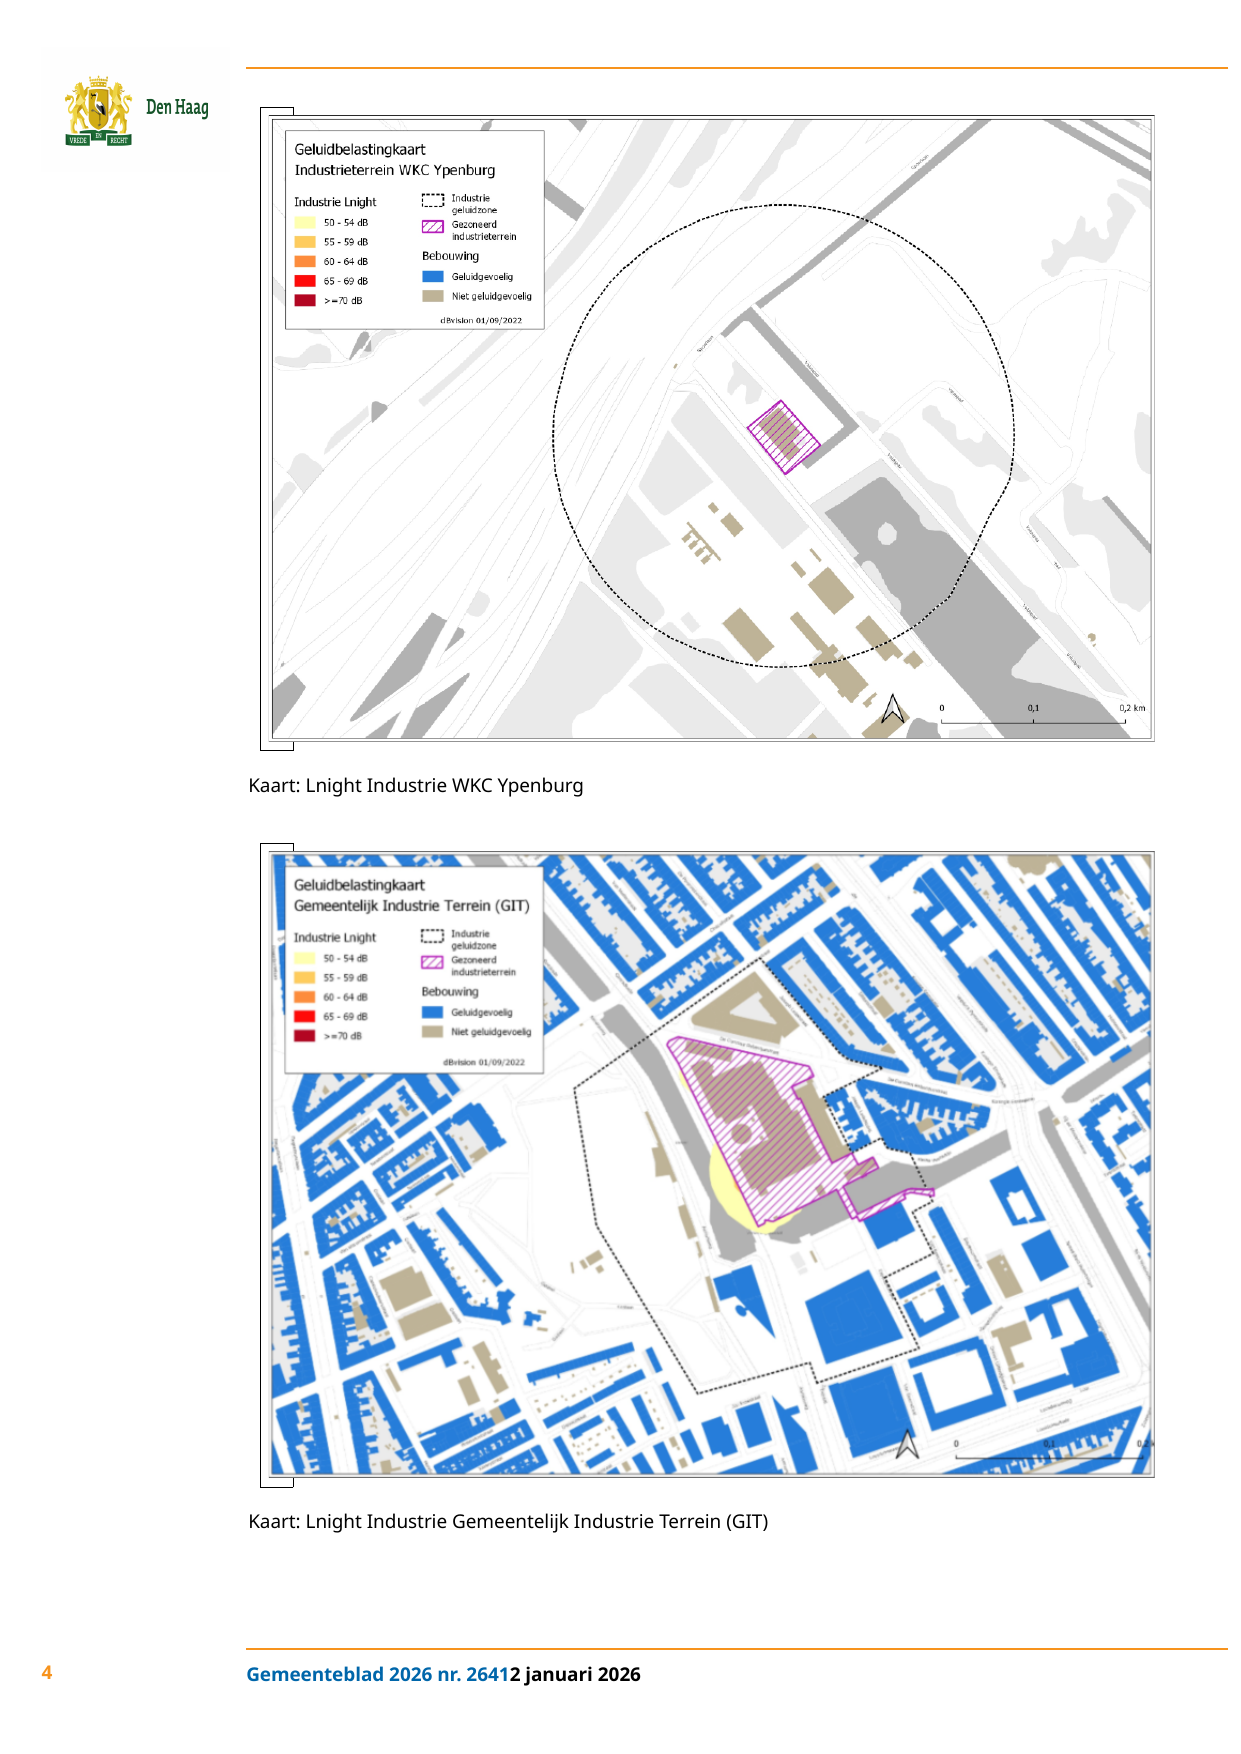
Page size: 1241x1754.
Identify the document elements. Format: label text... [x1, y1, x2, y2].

text Kaart: Lnight Industrie Gemeentelijk Industrie Terrein (GIT) [248, 1508, 1152, 1534]
picture [41, 47, 231, 172]
text Kaart: Lnight Industrie WKC Ypenburg [248, 772, 1152, 798]
picture [268, 851, 1155, 1478]
picture [268, 115, 1155, 742]
